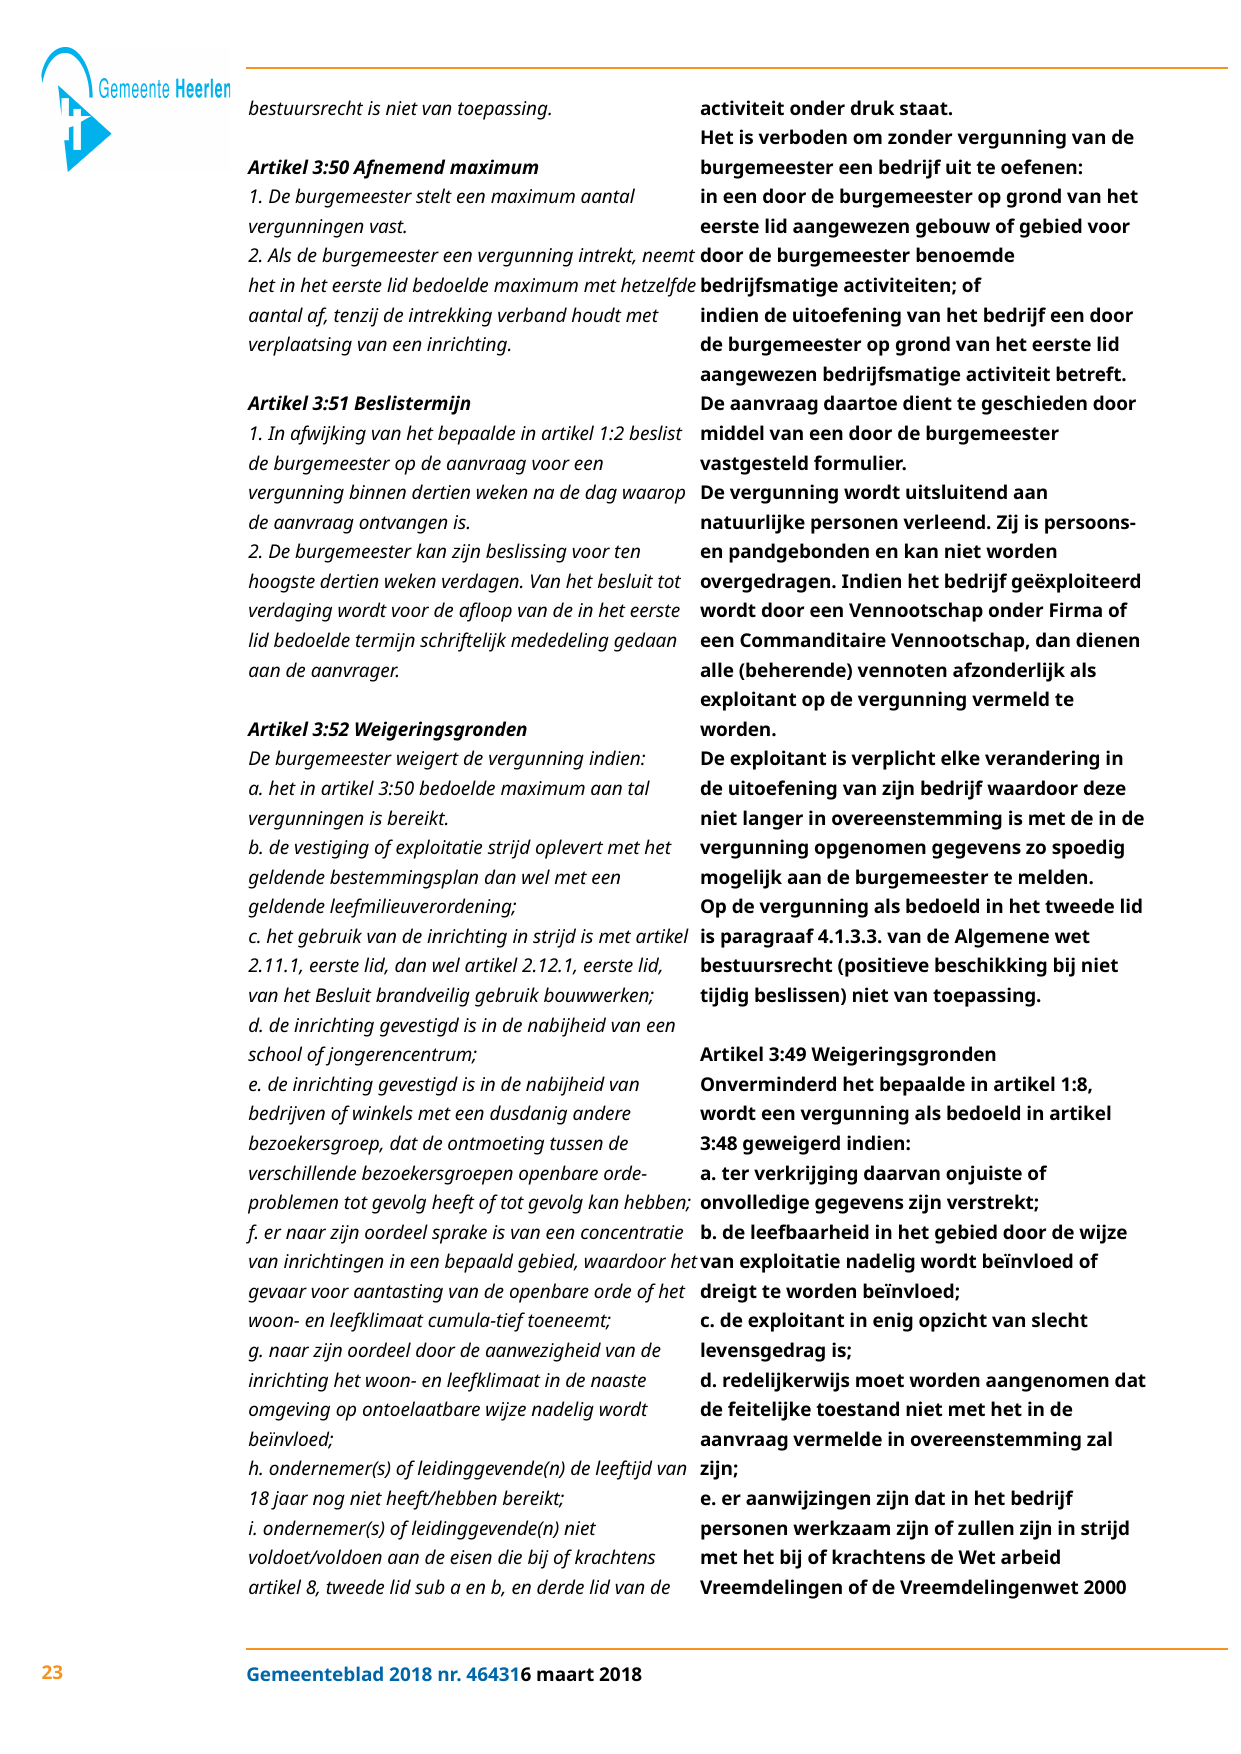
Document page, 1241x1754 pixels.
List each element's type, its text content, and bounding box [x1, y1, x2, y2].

picture [41, 47, 58, 70]
table_header bestuursrecht is niet van toepassing. Artikel 3:50 Afnemend maximum 1. De burgemeester stelt een maximum aantal vergunningen vast. 2. Als de burgemeester een vergunning intrekt, neemt het in het eerste lid bedoelde maximum met hetzelfde aantal af, tenzij de intrekking verband houdt met verplaatsing van een inrichting. Artikel 3:51 Beslistermijn 1. In afwijking van het bepaalde in artikel 1:2 beslist de burgemeester op de aanvraag voor een vergunning binnen dertien weken na de dag waarop de aanvraag ontvangen is. 2. De burgemeester kan zijn beslissing voor ten hoogste dertien weken verdagen. Van het besluit tot verdaging wordt voor de afloop van de in het eerste lid bedoelde termijn schriftelijk mededeling gedaan aan de aanvrager. Artikel 3:52 Weigeringsgronden De burgemeester weigert de vergunning indien: a. het in artikel 3:50 bedoelde maximum aan tal vergunningen is bereikt. b. de vestiging of exploitatie strijd oplevert met het geldende bestemmingsplan dan wel met een geldende leefmilieuverordening; c. het gebruik van de inrichting in strijd is met artikel 2.11.1, eerste lid, dan wel artikel 2.12.1, eerste lid, van het Besluit brandveilig gebruik bouwwerken; d. de inrichting gevestigd is in de nabijheid van een school of jongerencentrum; e. de inrichting gevestigd is in de nabijheid van bedrijven of winkels met een dusdanig andere bezoekersgroep, dat de ontmoeting tussen de verschillende bezoekersgroepen openbare orde-problemen tot gevolg heeft of tot gevolg kan hebben; f. er naar zijn oordeel sprake is van een concentratie van inrichtingen in een bepaald gebied, waardoor het gevaar voor aantasting van de openbare orde of het woon- en leefklimaat cumula-tief toeneemt; g. naar zijn oordeel door de aanwezigheid van de inrichting het woon- en leefklimaat in de naaste omgeving op ontoelaatbare wijze nadelig wordt beïnvloed; h. ondernemer(s) of leidinggevende(n) de leeftijd van 18 jaar nog niet heeft/hebben bereikt; i. ondernemer(s) of leidinggevende(n) niet voldoet/voldoen aan de eisen die bij of krachtens artikel 8, tweede lid sub a en b, en derde lid van de [248, 95, 700, 1600]
table_header activiteit onder druk staat. Het is verboden om zonder vergunning van de burgemeester een bedrijf uit te oefenen: in een door de burgemeester op grond van het eerste lid aangewezen gebouw of gebied voor door de burgemeester benoemde bedrijfsmatige activiteiten; of indien de uitoefening van het bedrijf een door de burgemeester op grond van het eerste lid aangewezen bedrijfsmatige activiteit betreft. De aanvraag daartoe dient te geschieden door middel van een door de burgemeester vastgesteld formulier. De vergunning wordt uitsluitend aan natuurlijke personen verleend. Zij is persoons- en pandgebonden en kan niet worden overgedragen. Indien het bedrijf geëxploiteerd wordt door een Vennootschap onder Firma of een Commanditaire Vennootschap, dan dienen alle (beherende) vennoten afzonderlijk als exploitant op de vergunning vermeld te worden. De exploitant is verplicht elke verandering in de uitoefening van zijn bedrijf waardoor deze niet langer in overeenstemming is met de in de vergunning opgenomen gegevens zo spoedig mogelijk aan de burgemeester te melden. Op de vergunning als bedoeld in het tweede lid is paragraaf 4.1.3.3. van de Algemene wet bestuursrecht (positieve beschikking bij niet tijdig beslissen) niet van toepassing. Artikel 3:49 Weigeringsgronden Onverminderd het bepaalde in artikel 1:8, wordt een vergunning als bedoeld in artikel 3:48 geweigerd indien: a. ter verkrijging daarvan onjuiste of onvolledige gegevens zijn verstrekt; b. de leefbaarheid in het gebied door de wijze van exploitatie nadelig wordt beïnvloed of dreigt te worden beïnvloed; c. de exploitant in enig opzicht van slecht levensgedrag is; d. redelijkerwijs moet worden aangenomen dat de feitelijke toestand niet met het in de aanvraag vermelde in overeenstemming zal zijn; e. er aanwijzingen zijn dat in het bedrijf personen werkzaam zijn of zullen zijn in strijd met het bij of krachtens de Wet arbeid Vreemdelingen of de Vreemdelingenwet 2000 [700, 95, 1152, 1600]
picture [41, 47, 231, 172]
